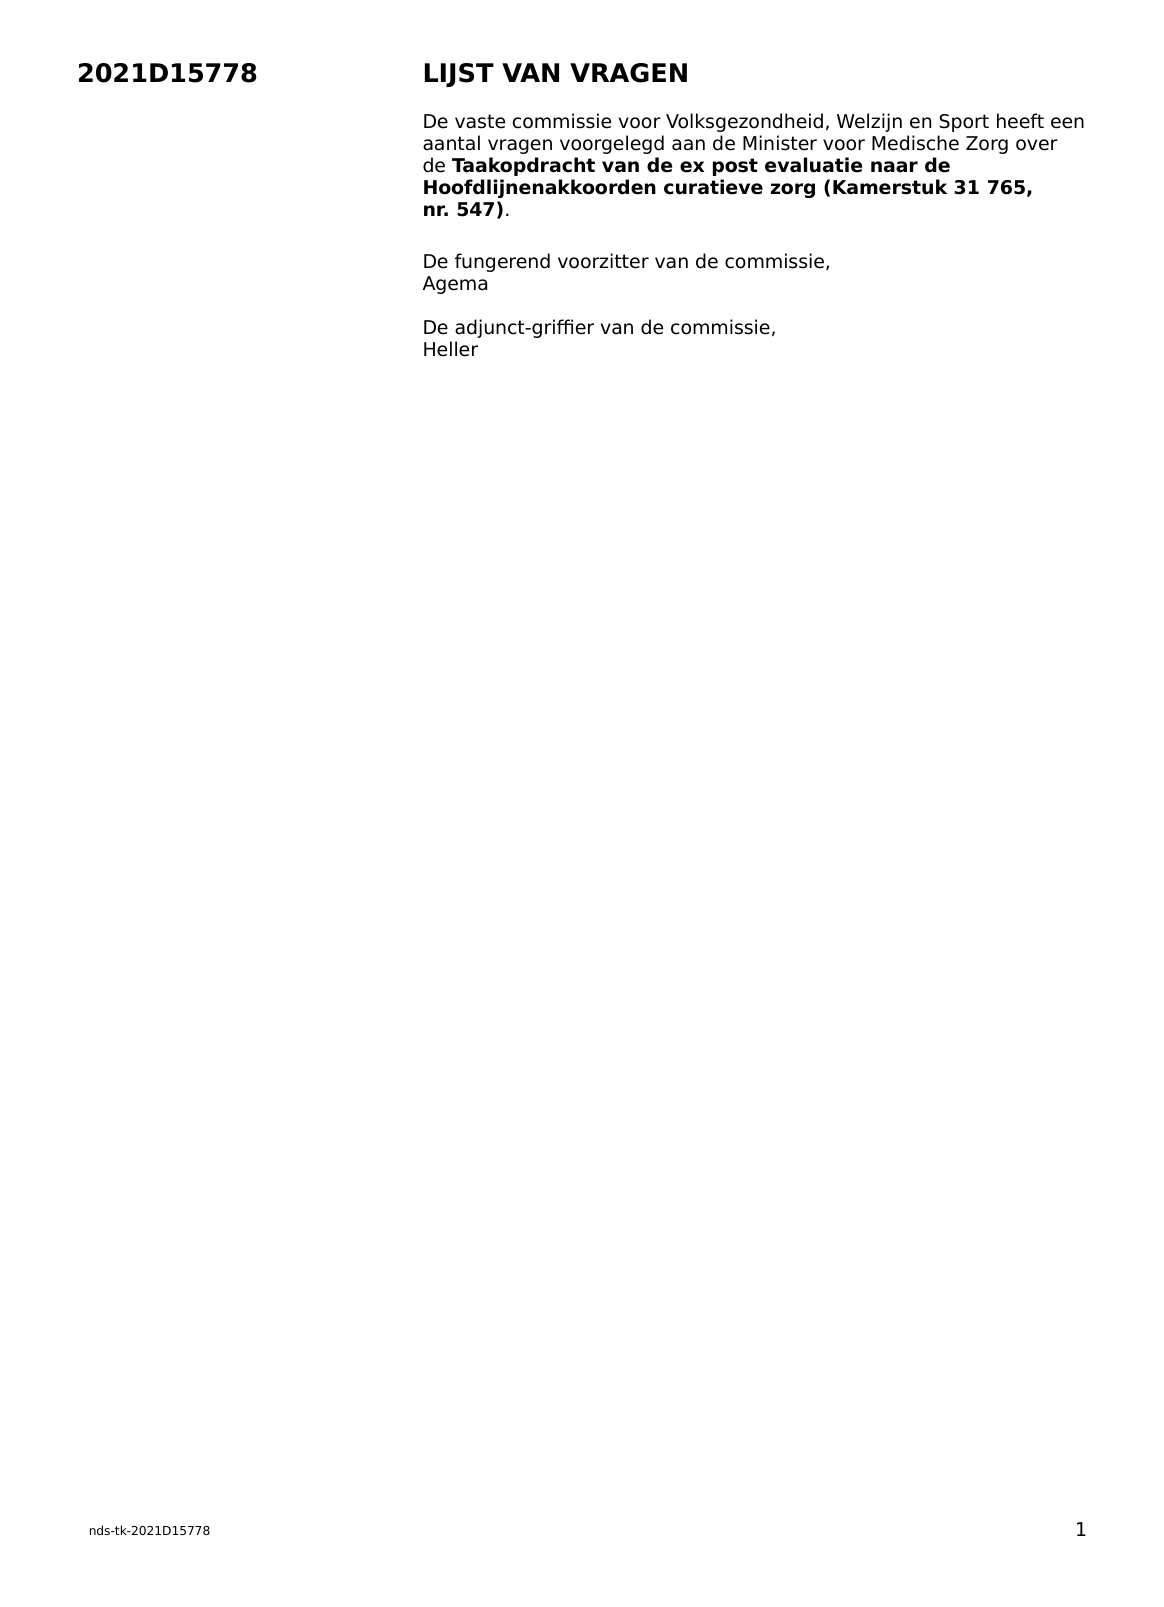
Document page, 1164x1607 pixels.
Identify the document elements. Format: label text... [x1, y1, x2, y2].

text De adjunct-griffier van de commissie, Heller [422, 317, 1087, 361]
text nds-tk-2021D15778 [88, 1524, 323, 1538]
text De fungerend voorzitter van de commissie, Agema [422, 251, 1087, 295]
text De vaste commissie voor Volksgezondheid, Welzijn en Sport heeft een aantal vragen voorgelegd aan de Minister voor Medische Zorg over de Taakopdracht van de ex post evaluatie naar de Hoofdlijnenakkoorden curatieve zorg (Kamerstuk 31 765, nr. 547). [422, 111, 1087, 221]
text 2021D15778 LIJST VAN VRAGEN [77, 59, 1087, 89]
